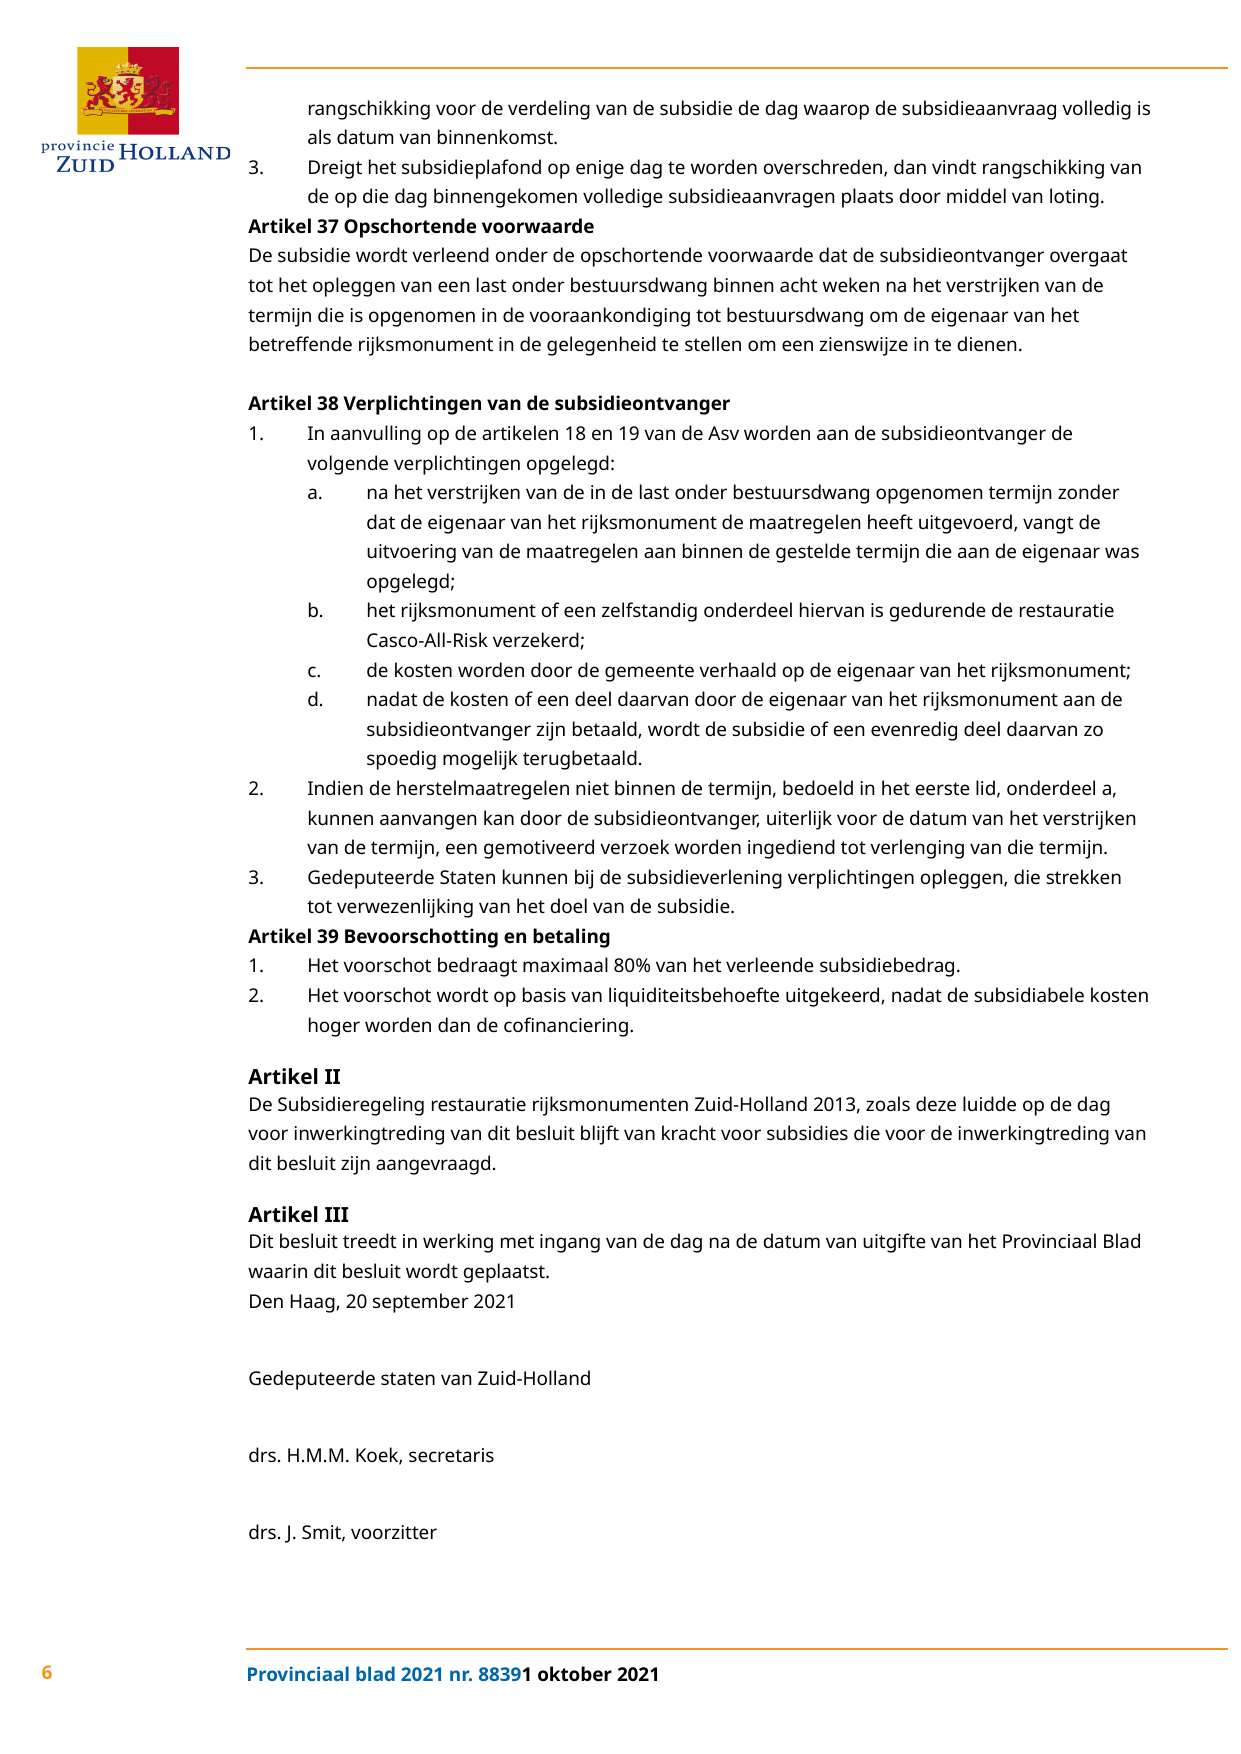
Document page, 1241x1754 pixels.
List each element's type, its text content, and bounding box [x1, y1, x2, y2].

text Artikel II [248, 1062, 1152, 1091]
text De Subsidieregeling restauratie rijksmonumenten Zuid-Holland 2013, zoals deze luidde op de dag voor inwerkingtreding van dit besluit blijft van kracht voor subsidies die voor de inwerkingtreding van dit besluit zijn aangevraagd. [248, 1091, 1152, 1176]
list na het verstrijken van de in de last onder bestuursdwang opgenomen termijn zonder dat de eigenaar van het rijksmonument de maatregelen heeft uitgevoerd, vangt de uitvoering van de maatregelen aan binnen de gestelde termijn die aan de eigenaar was opgelegd; [307, 479, 1152, 594]
text Gedeputeerde staten van Zuid-Holland [248, 1365, 1152, 1391]
picture [41, 47, 231, 172]
text Artikel 37 Opschortende voorwaarde [248, 213, 1152, 239]
text drs. J. Smit, voorzitter [248, 1519, 1152, 1545]
list nadat de kosten of een deel daarvan door de eigenaar van het rijksmonument aan de subsidieontvanger zijn betaald, wordt de subsidie of een evenredig deel daarvan zo spoedig mogelijk terugbetaald. [307, 686, 1152, 771]
list Het voorschot bedraagt maximaal 80% van het verleende subsidiebedrag. [248, 953, 1152, 978]
text Artikel 39 Bevoorschotting en betaling [248, 923, 1152, 949]
list Indien de herstelmaatregelen niet binnen de termijn, bedoeld in het eerste lid, onderdeel a, kunnen aanvangen kan door de subsidieontvanger, uiterlijk voor de datum van het verstrijken van de termijn, een gemotiveerd verzoek worden ingediend tot verlenging van die termijn. [248, 775, 1152, 860]
list het rijksmonument of een zelfstandig onderdeel hiervan is gedurende de restauratie Casco-All-Risk verzekerd; [307, 598, 1152, 653]
text Den Haag, 20 september 2021 [248, 1288, 1152, 1314]
list rangschikking voor de verdeling van de subsidie de dag waarop de subsidieaanvraag volledig is als datum van binnenkomst. [248, 95, 1152, 150]
list de kosten worden door de gemeente verhaald op de eigenaar van het rijksmonument; [307, 657, 1152, 683]
text Artikel III [248, 1200, 1152, 1229]
text Artikel 38 Verplichtingen van de subsidieontvanger [248, 391, 1152, 416]
text drs. H.M.M. Koek, secretaris [248, 1442, 1152, 1468]
list Dreigt het subsidieplafond op enige dag te worden overschreden, dan vindt rangschikking van de op die dag binnengekomen volledige subsidieaanvragen plaats door middel van loting. [248, 154, 1152, 209]
list Gedeputeerde Staten kunnen bij de subsidieverlening verplichtingen opleggen, die strekken tot verwezenlijking van het doel van de subsidie. [248, 864, 1152, 919]
text Dit besluit treedt in werking met ingang van de dag na de datum van uitgifte van het Provinciaal Blad waarin dit besluit wordt geplaatst. [248, 1229, 1152, 1284]
text De subsidie wordt verleend onder de opschortende voorwaarde dat de subsidieontvanger overgaat tot het opleggen van een last onder bestuursdwang binnen acht weken na het verstrijken van de termijn die is opgenomen in de vooraankondiging tot bestuursdwang om de eigenaar van het betreffende rijksmonument in de gelegenheid te stellen om een zienswijze in te dienen. [248, 243, 1152, 357]
list In aanvulling op de artikelen 18 en 19 van de Asv worden aan de subsidieontvanger de volgende verplichtingen opgelegd: [248, 420, 1152, 476]
list Het voorschot wordt op basis van liquiditeitsbehoefte uitgekeerd, nadat de subsidiabele kosten hoger worden dan de cofinanciering. [248, 982, 1152, 1038]
